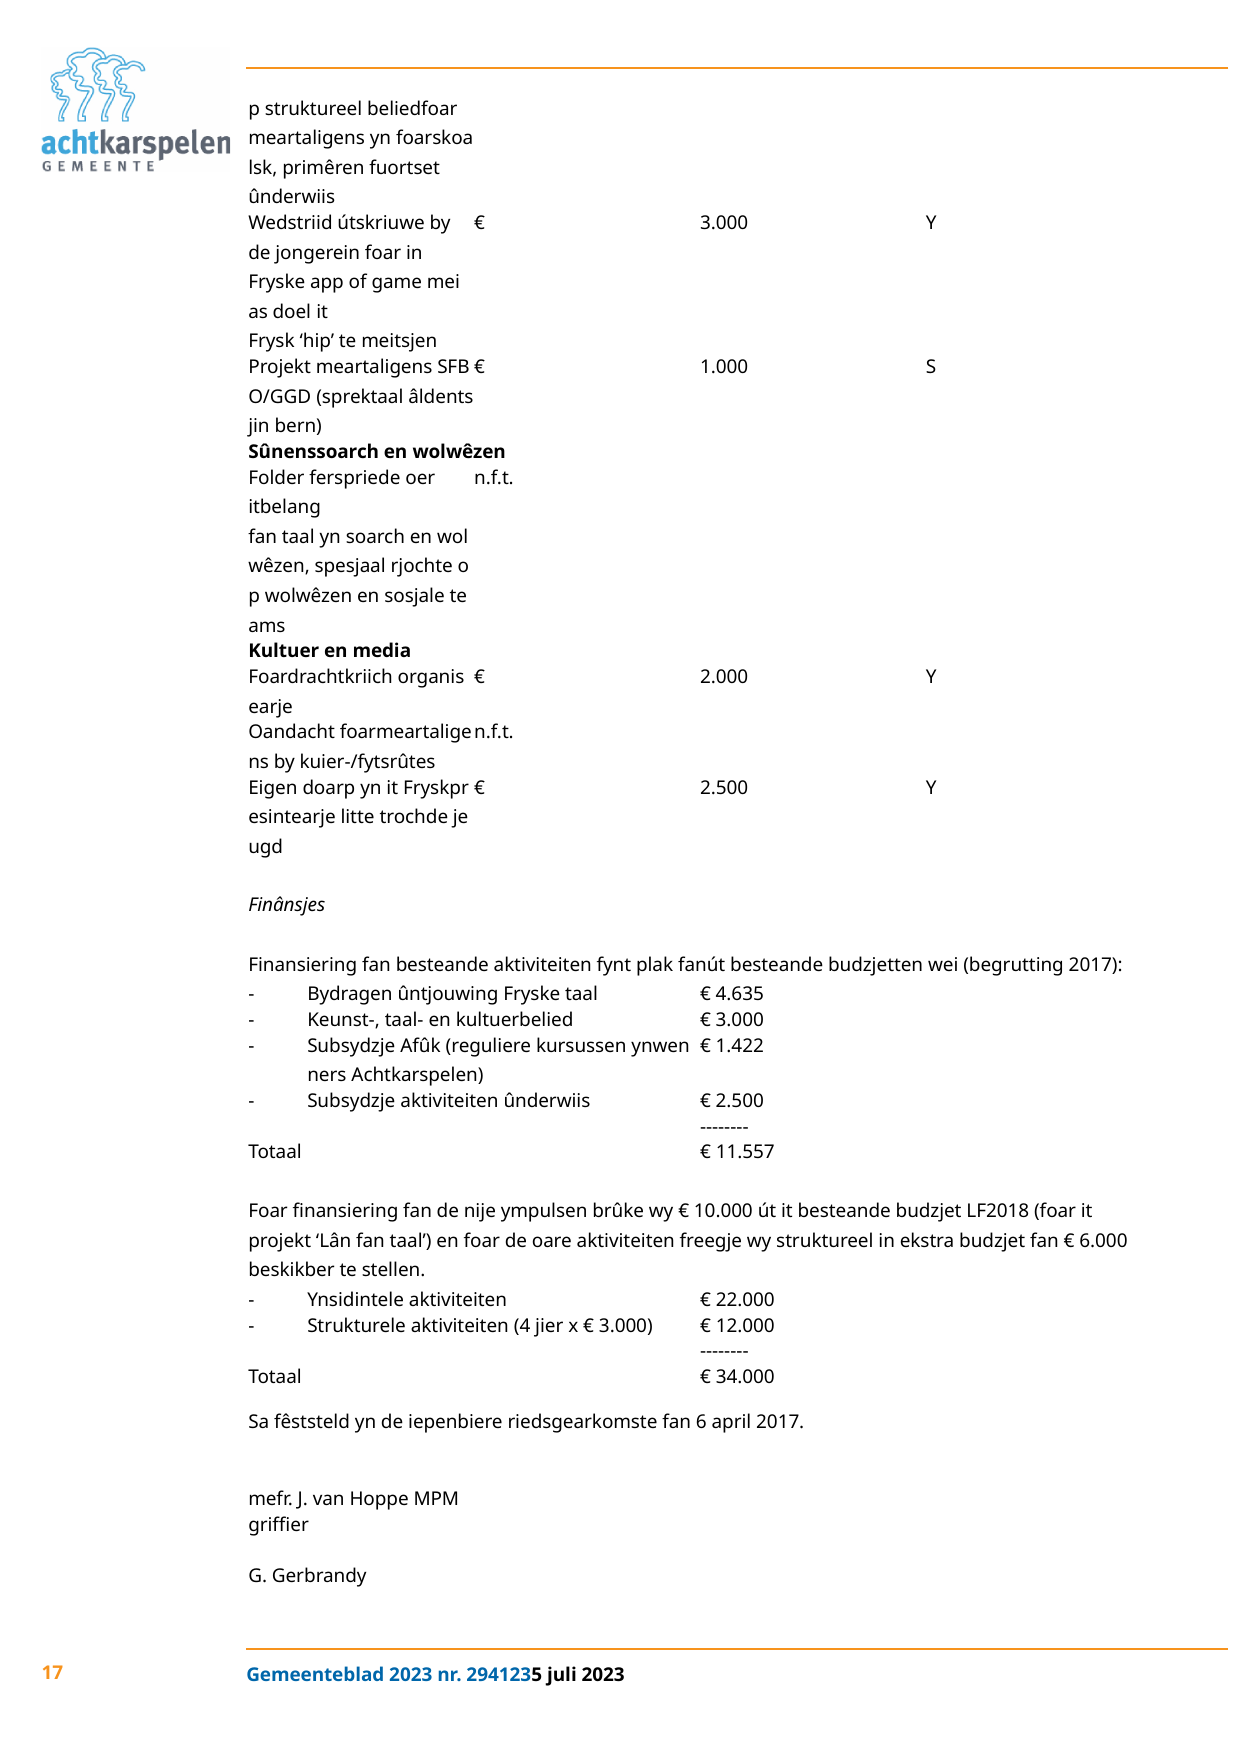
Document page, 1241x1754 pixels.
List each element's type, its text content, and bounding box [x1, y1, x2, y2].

text G. Gerbrandy [248, 1563, 1152, 1588]
table_cell Eigen doarp yn it Fryskpresintearje litte trochde jeugd [248, 774, 474, 859]
table_cell Sûnenssoarch en wolwêzen [248, 438, 1152, 464]
table_cell Foardrachtkriich organisearje [248, 663, 474, 719]
table_header € 22.000 [700, 1286, 1152, 1312]
table_cell 3.000 [700, 209, 926, 353]
table_cell € 1.422 [700, 1032, 1152, 1087]
table_cell S [926, 353, 1152, 438]
table_cell Y [926, 663, 1152, 719]
table_cell € 12.000 [700, 1312, 1152, 1338]
table_cell € [474, 774, 700, 859]
table_cell -------- [700, 1113, 1152, 1139]
table_cell 2.000 [700, 663, 926, 719]
table_cell Subsydzje aktiviteiten ûnderwiis [248, 1087, 700, 1113]
table_cell Keunst-, taal- en kultuerbelied [248, 1006, 700, 1032]
table_cell Folder ferspriede oer itbelang fan taal yn soarch en wolwêzen, spesjaal rjochte op wolwêzen en sosjale teams [248, 464, 474, 638]
table_cell n.f.t. [474, 464, 1152, 638]
table_cell p struktureel beliedfoar meartaligens yn foarskoalsk, primêren fuortset ûnderwiis [248, 95, 474, 209]
table_cell Y [926, 209, 1152, 353]
table_cell 1.000 [700, 353, 926, 438]
table_cell Wedstriid útskriuwe by de jongerein foar in Fryske app of game mei as doel it Frysk ‘hip’ te meitsjen [248, 209, 474, 353]
table_cell [248, 1113, 700, 1139]
table_cell [248, 1338, 700, 1363]
table_cell € [474, 209, 700, 353]
table_cell Strukturele aktiviteiten (4 jier x € 3.000) [248, 1312, 700, 1338]
table_cell € 2.500 [700, 1087, 1152, 1113]
table_cell Y [926, 774, 1152, 859]
text Foar finansiering fan de nije ympulsen brûke wy € 10.000 út it besteande budzjet LF2018 (foar it projekt ‘Lân fan taal’) en foar de oare aktiviteiten freegje wy struktureel in ekstra budzjet fan € 6.000 beskikber te stellen. [248, 1197, 1152, 1282]
table_cell Totaal [248, 1139, 700, 1164]
text Finansiering fan besteande aktiviteiten fynt plak fanút besteande budzjetten wei (begrutting 2017): [248, 951, 1152, 977]
table_cell n.f.t. [474, 719, 1152, 774]
table_cell € 3.000 [700, 1006, 1152, 1032]
table_cell -------- [700, 1338, 1152, 1363]
table_cell € 11.557 [700, 1139, 1152, 1164]
table_cell Totaal [248, 1363, 700, 1389]
table_cell Oandacht foarmeartaligens by kuier-/fytsrûtes [248, 719, 474, 774]
text mefr. J. van Hoppe MPM [248, 1486, 1152, 1511]
table_cell Kultuer en media [248, 638, 1152, 663]
table_cell € 34.000 [700, 1363, 1152, 1389]
table_cell Subsydzje Afûk (reguliere kursussen ynwenners Achtkarspelen) [248, 1032, 700, 1087]
table_header € 4.635 [700, 981, 1152, 1006]
table_cell Projekt meartaligens SFBO/GGD (sprektaal âldentsjin bern) [248, 353, 474, 438]
table_cell 2.500 [700, 774, 926, 859]
text griffier [248, 1511, 1152, 1537]
text Sa fêststeld yn de iepenbiere riedsgearkomste fan 6 april 2017. [248, 1408, 1152, 1434]
table_cell € [474, 353, 700, 438]
picture [41, 47, 231, 172]
table_header Ynsidintele aktiviteiten [248, 1286, 700, 1312]
table_header Bydragen ûntjouwing Fryske taal [248, 981, 700, 1006]
table_cell [474, 95, 1152, 209]
table_cell € [474, 663, 700, 719]
text Finânsjes [248, 892, 1152, 917]
